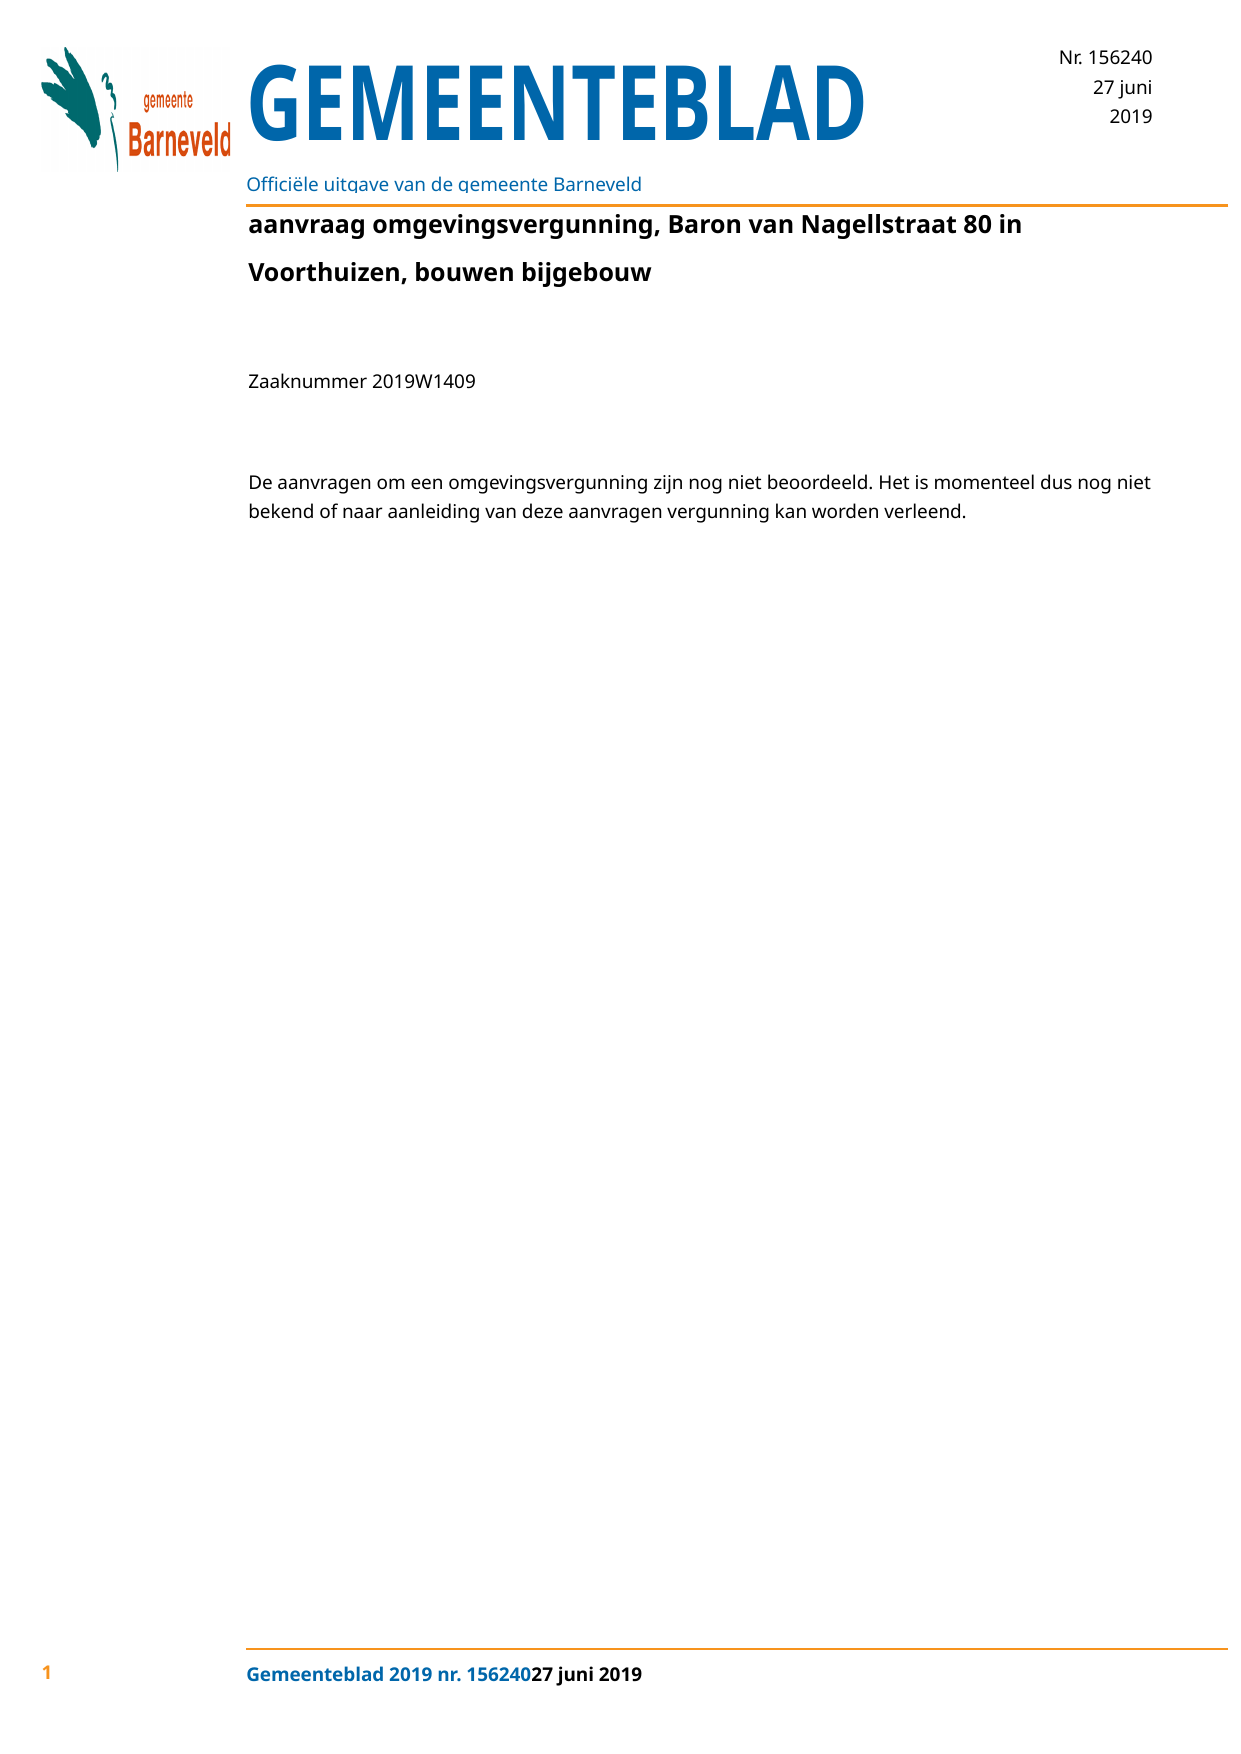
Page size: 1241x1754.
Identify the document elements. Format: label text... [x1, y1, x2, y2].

picture [41, 47, 231, 172]
text aanvraag omgevingsvergunning, Baron van Nagellstraat 80 in Voorthuizen, bouwen bijgebouw [248, 207, 1152, 288]
text De aanvragen om een omgevingsvergunning zijn nog niet beoordeeld. Het is momenteel dus nog niet bekend of naar aanleiding van deze aanvragen vergunning kan worden verleend. [248, 469, 1152, 524]
text Zaaknummer 2019W1409 [248, 368, 1152, 394]
